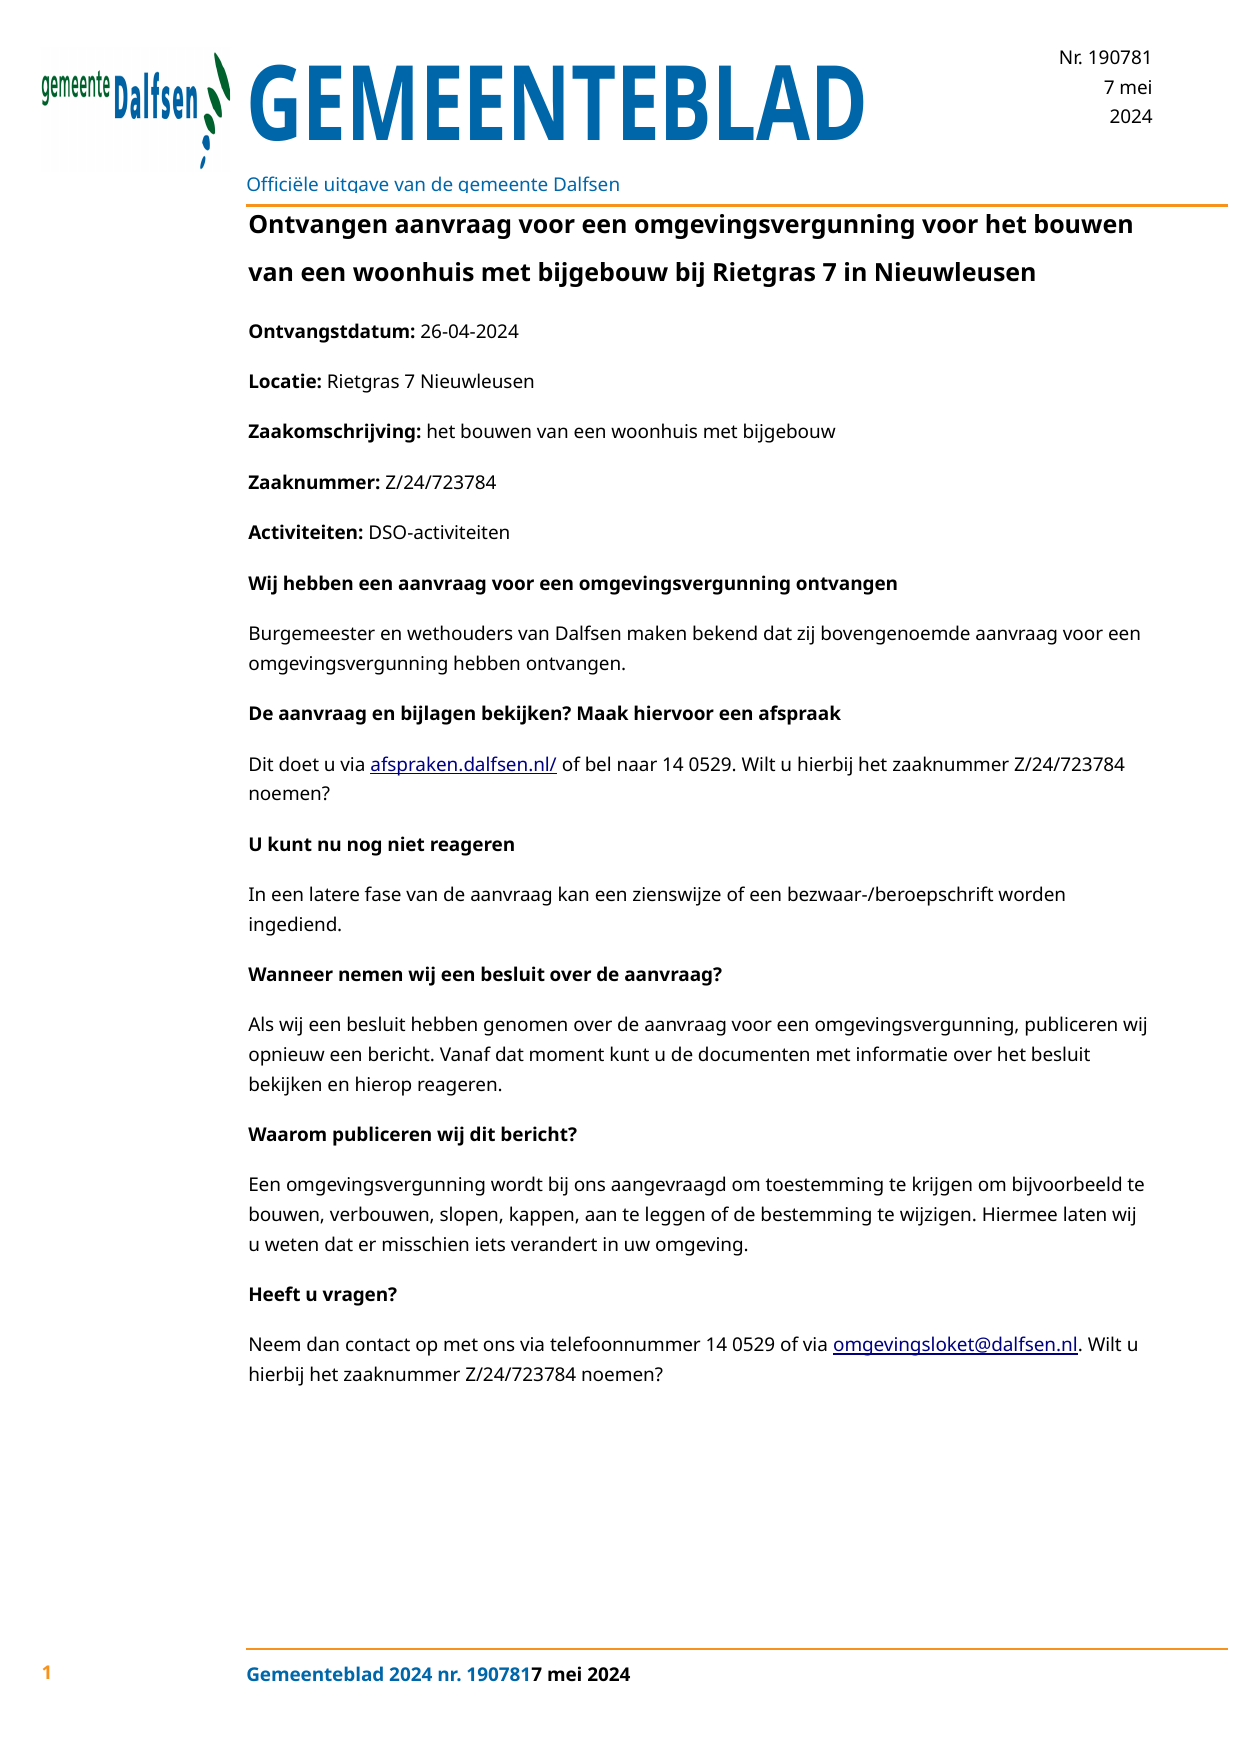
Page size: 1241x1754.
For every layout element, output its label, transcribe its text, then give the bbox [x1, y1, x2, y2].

text Heeft u vragen? [248, 1281, 1152, 1307]
text Waarom publiceren wij dit bericht? [248, 1121, 1152, 1147]
text U kunt nu nog niet reageren [248, 831, 1152, 857]
text Als wij een besluit hebben genomen over de aanvraag voor een omgevingsvergunning, publiceren wij opnieuw een bericht. Vanaf dat moment kunt u de documenten met informatie over het besluit bekijken en hierop reageren. [248, 1012, 1152, 1097]
text Activiteiten: DSO-activiteiten [248, 519, 1152, 545]
text Wanneer nemen wij een besluit over de aanvraag? [248, 961, 1152, 987]
text Locatie: Rietgras 7 Nieuwleusen [248, 368, 1152, 394]
picture [41, 47, 231, 172]
text De aanvraag en bijlagen bekijken? Maak hiervoor een afspraak [248, 700, 1152, 726]
text Wij hebben een aanvraag voor een omgevingsvergunning ontvangen [248, 570, 1152, 596]
text Ontvangstdatum: 26-04-2024 [248, 318, 1152, 344]
text Burgemeester en wethouders van Dalfsen maken bekend dat zij bovengenoemde aanvraag voor een omgevingsvergunning hebben ontvangen. [248, 620, 1152, 676]
text Neem dan contact op met ons via telefoonnummer 14 0529 of via omgevingsloket@dalfsen.nl. Wilt u hierbij het zaaknummer Z/24/723784 noemen? [248, 1332, 1152, 1387]
text Zaakomschrijving: het bouwen van een woonhuis met bijgebouw [248, 419, 1152, 444]
text Zaaknummer: Z/24/723784 [248, 469, 1152, 495]
text Ontvangen aanvraag voor een omgevingsvergunning voor het bouwen van een woonhuis met bijgebouw bij Rietgras 7 in Nieuwleusen [248, 207, 1152, 288]
text In een latere fase van de aanvraag kan een zienswijze of een bezwaar-/beroepschrift worden ingediend. [248, 881, 1152, 937]
text Dit doet u via afspraken.dalfsen.nl/ of bel naar 14 0529. Wilt u hierbij het zaaknummer Z/24/723784 noemen? [248, 751, 1152, 806]
text Een omgevingsvergunning wordt bij ons aangevraagd om toestemming te krijgen om bijvoorbeeld te bouwen, verbouwen, slopen, kappen, aan te leggen of de bestemming te wijzigen. Hiermee laten wij u weten dat er misschien iets verandert in uw omgeving. [248, 1172, 1152, 1257]
